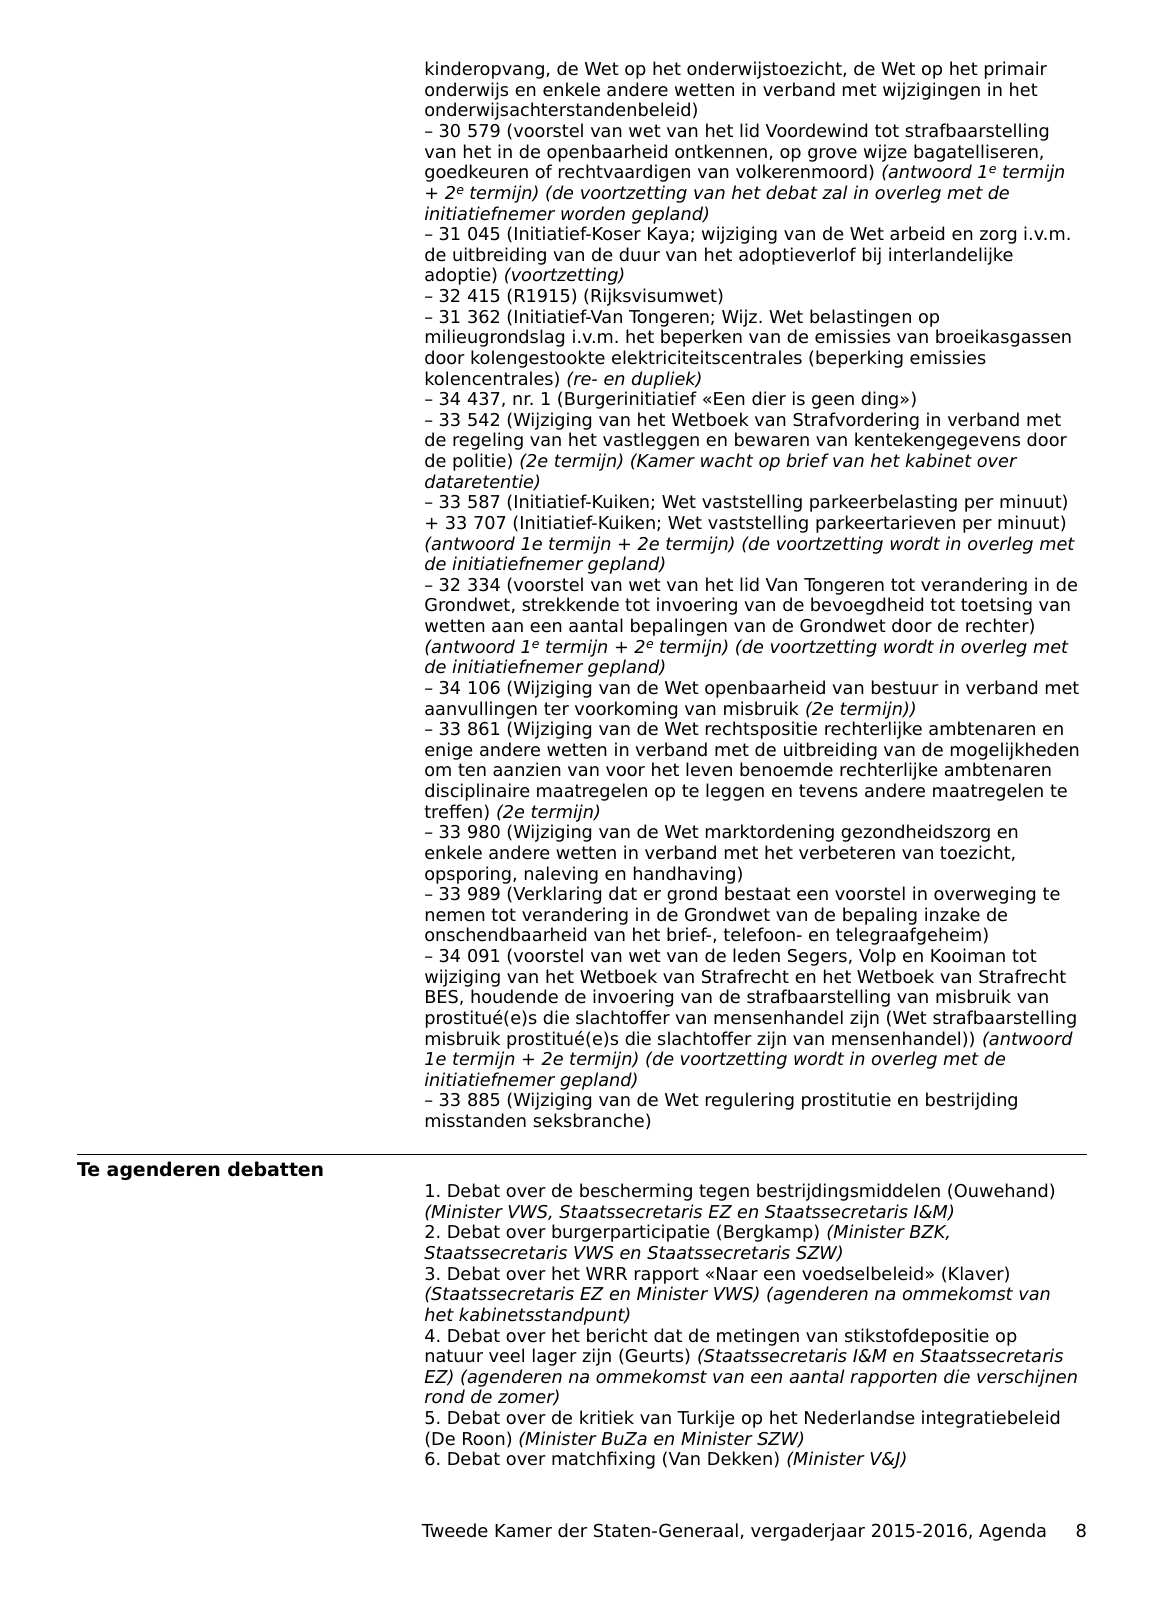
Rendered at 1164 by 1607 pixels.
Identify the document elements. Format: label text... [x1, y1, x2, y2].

table_cell – 34 106 (Wijziging van de Wet openbaarheid van bestuur in verband met aanvullingen ter voorkoming van misbruik (2e termijn)) [418, 678, 1087, 719]
table_cell [77, 719, 401, 822]
table_cell [401, 389, 418, 410]
table_cell [401, 224, 418, 286]
table_cell – 32 334 (voorstel van wet van het lid Van Tongeren tot verandering in de Grondwet, strekkende tot invoering van de bevoegdheid tot toetsing van wetten aan een aantal bepalingen van de Grondwet door de rechter) (antwoord 1e termijn + 2e termijn) (de voortzetting wordt in overleg met de initiatiefnemer gepland) [418, 575, 1087, 678]
table_cell – 30 579 (voorstel van wet van het lid Voordewind tot strafbaarstelling van het in de openbaarheid ontkennen, op grove wijze bagatelliseren, goedkeuren of rechtvaardigen van volkerenmoord) (antwoord 1e termijn + 2e termijn) (de voortzetting van het debat zal in overleg met de initiatiefnemer worden gepland) [418, 121, 1087, 224]
table_cell [77, 884, 401, 946]
table_cell – 33 989 (Verklaring dat er grond bestaat een voorstel in overweging te nemen tot verandering in de Grondwet van de bepaling inzake de onschendbaarheid van het brief-, telefoon- en telegraafgeheim) [418, 884, 1087, 946]
table_cell [77, 946, 401, 1090]
table_header [418, 1155, 1087, 1181]
table_cell – 34 437, nr. 1 (Burgerinitiatief «Een dier is geen ding») [418, 389, 1087, 410]
table_cell 6. Debat over matchfixing (Van Dekken) (Minister V&J) [418, 1449, 1087, 1470]
table_cell 5. Debat over de kritiek van Turkije op het Nederlandse integratiebeleid (De Roon) (Minister BuZa en Minister SZW) [418, 1408, 1087, 1449]
table_cell [401, 1181, 418, 1222]
table_cell [77, 1181, 401, 1222]
table_cell – 33 587 (Initiatief-Kuiken; Wet vaststelling parkeerbelasting per minuut) + 33 707 (Initiatief-Kuiken; Wet vaststelling parkeertarieven per minuut) (antwoord 1e termijn + 2e termijn) (de voortzetting wordt in overleg met de initiatiefnemer gepland) [418, 492, 1087, 575]
table_cell – 32 415 (R1915) (Rijksvisumwet) [418, 286, 1087, 307]
table_cell – 31 362 (Initiatief-Van Tongeren; Wijz. Wet belastingen op milieugrondslag i.v.m. het beperken van de emissies van broeikasgassen door kolengestookte elektriciteitscentrales (beperking emissies kolencentrales) (re- en dupliek) [418, 307, 1087, 389]
table_cell [77, 389, 401, 410]
table_cell 4. Debat over het bericht dat de metingen van stikstofdepositie op natuur veel lager zijn (Geurts) (Staatssecretaris I&M en Staatssecretaris EZ) (agenderen na ommekomst van een aantal rapporten die verschijnen rond de zomer) [418, 1326, 1087, 1408]
table_cell [77, 492, 401, 575]
table_cell [77, 410, 401, 492]
table_cell [401, 59, 418, 121]
table_cell – 34 091 (voorstel van wet van de leden Segers, Volp en Kooiman tot wijziging van het Wetboek van Strafrecht en het Wetboek van Strafrecht BES, houdende de invoering van de strafbaarstelling van misbruik van prostitué(e)s die slachtoffer van mensenhandel zijn (Wet strafbaarstelling misbruik prostitué(e)s die slachtoffer zijn van mensenhandel)) (antwoord 1e termijn + 2e termijn) (de voortzetting wordt in overleg met de initiatiefnemer gepland) [418, 946, 1087, 1090]
table_cell [401, 1449, 418, 1470]
table_header Te agenderen debatten [77, 1155, 401, 1181]
table_cell [401, 946, 418, 1090]
table_cell [77, 1326, 401, 1408]
table_cell [401, 1090, 418, 1132]
table_cell – 31 045 (Initiatief-Koser Kaya; wijziging van de Wet arbeid en zorg i.v.m. de uitbreiding van de duur van het adoptieverlof bij interlandelijke adoptie) (voortzetting) [418, 224, 1087, 286]
table_cell [401, 492, 418, 575]
table_cell [401, 1264, 418, 1326]
table_cell [77, 286, 401, 307]
table_cell [77, 822, 401, 884]
table_cell [401, 575, 418, 678]
table_cell [77, 1408, 401, 1449]
table_cell [401, 822, 418, 884]
table_cell [77, 224, 401, 286]
table_cell [77, 121, 401, 224]
table_cell [401, 884, 418, 946]
table_cell 2. Debat over burgerparticipatie (Bergkamp) (Minister BZK, Staatssecretaris VWS en Staatssecretaris SZW) [418, 1223, 1087, 1264]
table_cell [77, 1264, 401, 1326]
table_cell [401, 719, 418, 822]
table_cell [77, 1090, 401, 1132]
table_cell 1. Debat over de bescherming tegen bestrijdingsmiddelen (Ouwehand) (Minister VWS, Staatssecretaris EZ en Staatssecretaris I&M) [418, 1181, 1087, 1222]
table_cell – 33 542 (Wijziging van het Wetboek van Strafvordering in verband met de regeling van het vastleggen en bewaren van kentekengegevens door de politie) (2e termijn) (Kamer wacht op brief van het kabinet over dataretentie) [418, 410, 1087, 492]
table_cell [401, 410, 418, 492]
table_cell [77, 1449, 401, 1470]
table_cell [401, 1408, 418, 1449]
table_cell [401, 307, 418, 389]
table_cell [401, 1326, 418, 1408]
table_cell [77, 575, 401, 678]
table_header [401, 1155, 418, 1181]
table_cell [77, 678, 401, 719]
table_cell 3. Debat over het WRR rapport «Naar een voedselbeleid» (Klaver) (Staatssecretaris EZ en Minister VWS) (agenderen na ommekomst van het kabinetsstandpunt) [418, 1264, 1087, 1326]
table_cell [401, 678, 418, 719]
table_cell – 33 980 (Wijziging van de Wet marktordening gezondheidszorg en enkele andere wetten in verband met het verbeteren van toezicht, opsporing, naleving en handhaving) [418, 822, 1087, 884]
table_cell – 33 885 (Wijziging van de Wet regulering prostitutie en bestrijding misstanden seksbranche) [418, 1090, 1087, 1132]
table_cell – 33 861 (Wijziging van de Wet rechtspositie rechterlijke ambtenaren en enige andere wetten in verband met de uitbreiding van de mogelijkheden om ten aanzien van voor het leven benoemde rechterlijke ambtenaren disciplinaire maatregelen op te leggen en tevens andere maatregelen te treffen) (2e termijn) [418, 719, 1087, 822]
table_cell [401, 286, 418, 307]
table_cell [401, 1223, 418, 1264]
table_cell [77, 59, 401, 121]
table_cell kinderopvang, de Wet op het onderwijstoezicht, de Wet op het primair onderwijs en enkele andere wetten in verband met wijzigingen in het onderwijsachterstandenbeleid) [418, 59, 1087, 121]
table_cell [77, 307, 401, 389]
table_cell [401, 121, 418, 224]
table_cell [77, 1223, 401, 1264]
